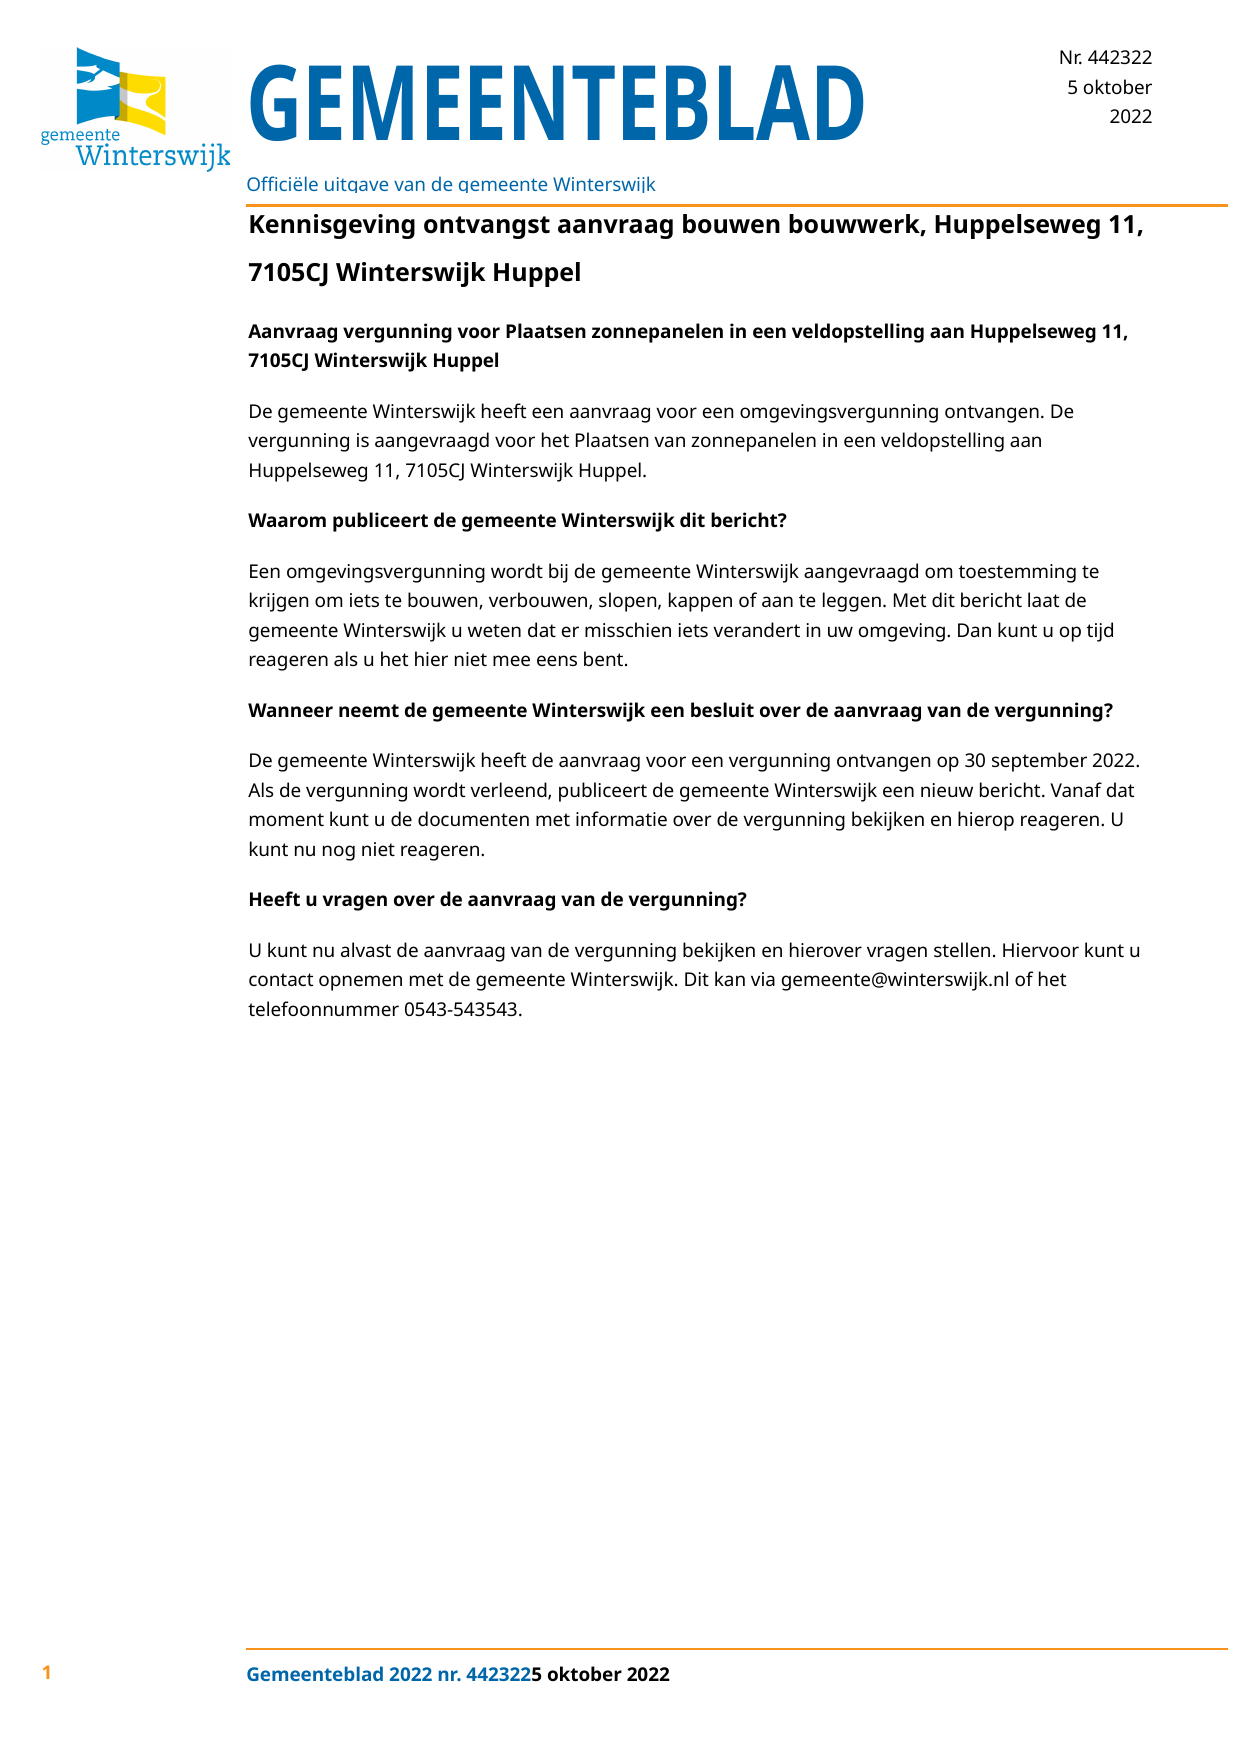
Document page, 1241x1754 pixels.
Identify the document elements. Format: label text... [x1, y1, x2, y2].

text U kunt nu alvast de aanvraag van de vergunning bekijken en hierover vragen stellen. Hiervoor kunt u contact opnemen met de gemeente Winterswijk. Dit kan via gemeente@winterswijk.nl of het telefoonnummer 0543-543543. [248, 937, 1152, 1022]
text Kennisgeving ontvangst aanvraag bouwen bouwwerk, Huppelseweg 11, 7105CJ Winterswijk Huppel [248, 207, 1152, 288]
text De gemeente Winterswijk heeft de aanvraag voor een vergunning ontvangen op 30 september 2022. Als de vergunning wordt verleend, publiceert de gemeente Winterswijk een nieuw bericht. Vanaf dat moment kunt u de documenten met informatie over de vergunning bekijken en hierop reageren. U kunt nu nog niet reageren. [248, 747, 1152, 862]
text Waarom publiceert de gemeente Winterswijk dit bericht? [248, 507, 1152, 533]
text Aanvraag vergunning voor Plaatsen zonnepanelen in een veldopstelling aan Huppelseweg 11, 7105CJ Winterswijk Huppel [248, 318, 1152, 373]
text Wanneer neemt de gemeente Winterswijk een besluit over de aanvraag van de vergunning? [248, 697, 1152, 723]
text De gemeente Winterswijk heeft een aanvraag voor een omgevingsvergunning ontvangen. De vergunning is aangevraagd voor het Plaatsen van zonnepanelen in een veldopstelling aan Huppelseweg 11, 7105CJ Winterswijk Huppel. [248, 398, 1152, 483]
picture [41, 47, 231, 172]
text Een omgevingsvergunning wordt bij de gemeente Winterswijk aangevraagd om toestemming te krijgen om iets te bouwen, verbouwen, slopen, kappen of aan te leggen. Met dit bericht laat de gemeente Winterswijk u weten dat er misschien iets verandert in uw omgeving. Dan kunt u op tijd reageren als u het hier niet mee eens bent. [248, 558, 1152, 672]
picture [225, 153, 231, 162]
text Heeft u vragen over de aanvraag van de vergunning? [248, 887, 1152, 912]
